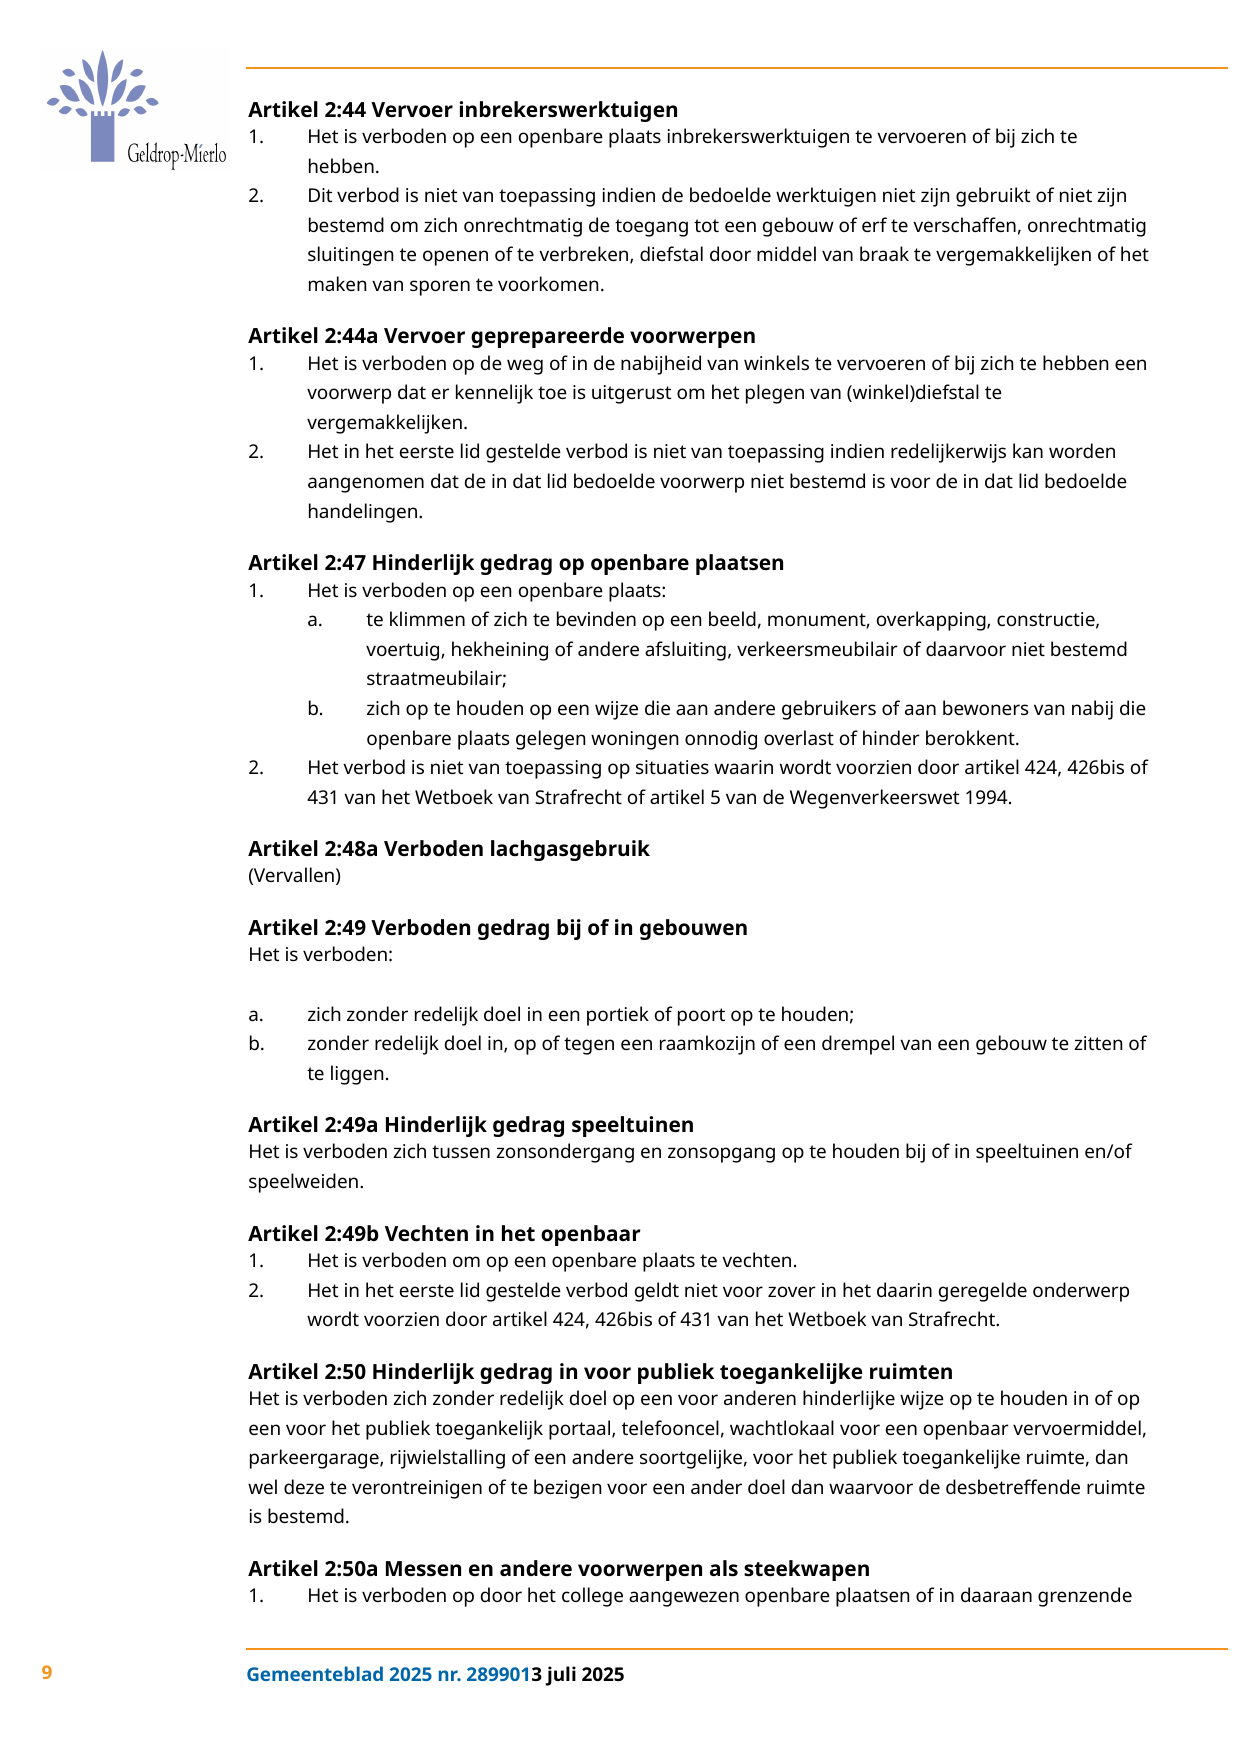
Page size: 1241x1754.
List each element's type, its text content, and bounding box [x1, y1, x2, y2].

text Artikel 2:50 Hinderlijk gedrag in voor publiek toegankelijke ruimten [248, 1357, 1152, 1385]
text Artikel 2:47 Hinderlijk gedrag op openbare plaatsen [248, 548, 1152, 577]
text Artikel 2:49b Vechten in het openbaar [248, 1219, 1152, 1247]
text Het is verboden: [248, 942, 1152, 967]
text (Vervallen) [248, 863, 1152, 888]
picture [41, 47, 231, 172]
text Het is verboden zich zonder redelijk doel op een voor anderen hinderlijke wijze op te houden in of op een voor het publiek toegankelijk portaal, telefooncel, wachtlokaal voor een openbaar vervoermiddel, parkeergarage, rijwielstalling of een andere soortgelijke, voor het publiek toegankelijke ruimte, dan wel deze te verontreinigen of te bezigen voor een ander doel dan waarvoor de desbetreffende ruimte is bestemd. [248, 1385, 1152, 1529]
text Artikel 2:49 Verboden gedrag bij of in gebouwen [248, 913, 1152, 942]
text Het is verboden zich tussen zonsondergang en zonsopgang op te houden bij of in speeltuinen en/of speelweiden. [248, 1139, 1152, 1194]
text Artikel 2:49a Hinderlijk gedrag speeltuinen [248, 1110, 1152, 1139]
text Artikel 2:50a Messen en andere voorwerpen als steekwapen [248, 1554, 1152, 1582]
list zich op te houden op een wijze die aan andere gebruikers of aan bewoners van nabij die openbare plaats gelegen woningen onnodig overlast of hinder berokkent. [307, 695, 1152, 750]
text Artikel 2:48a Verboden lachgasgebruik [248, 834, 1152, 863]
list te klimmen of zich te bevinden op een beeld, monument, overkapping, constructie, voertuig, hekheining of andere afsluiting, verkeersmeubilair of daarvoor niet bestemd straatmeubilair; [307, 606, 1152, 691]
list Het is verboden op door het college aangewezen openbare plaatsen of in daaraan grenzende [248, 1582, 1152, 1608]
list Het is verboden op een openbare plaats: [248, 577, 1152, 602]
list Het is verboden op de weg of in de nabijheid van winkels te vervoeren of bij zich te hebben een voorwerp dat er kennelijk toe is uitgerust om het plegen van (winkel)diefstal te vergemakkelijken. [248, 350, 1152, 435]
list Het verbod is niet van toepassing op situaties waarin wordt voorzien door artikel 424, 426bis of 431 van het Wetboek van Strafrecht of artikel 5 van de Wegenverkeerswet 1994. [248, 754, 1152, 809]
list zonder redelijk doel in, op of tegen een raamkozijn of een drempel van een gebouw te zitten of te liggen. [248, 1030, 1152, 1086]
list Het is verboden om op een openbare plaats te vechten. [248, 1247, 1152, 1273]
list Het in het eerste lid gestelde verbod geldt niet voor zover in het daarin geregelde onderwerp wordt voorzien door artikel 424, 426bis of 431 van het Wetboek van Strafrecht. [248, 1277, 1152, 1332]
text Artikel 2:44a Vervoer geprepareerde voorwerpen [248, 322, 1152, 350]
text Artikel 2:44 Vervoer inbrekerswerktuigen [248, 95, 1152, 123]
list zich zonder redelijk doel in een portiek of poort op te houden; [248, 1001, 1152, 1026]
list Dit verbod is niet van toepassing indien de bedoelde werktuigen niet zijn gebruikt of niet zijn bestemd om zich onrechtmatig de toegang tot een gebouw of erf te verschaffen, onrechtmatig sluitingen te openen of te verbreken, diefstal door middel van braak te vergemakkelijken of het maken van sporen te voorkomen. [248, 182, 1152, 297]
list Het is verboden op een openbare plaats inbrekerswerktuigen te vervoeren of bij zich te hebben. [248, 123, 1152, 178]
list Het in het eerste lid gestelde verbod is niet van toepassing indien redelijkerwijs kan worden aangenomen dat de in dat lid bedoelde voorwerp niet bestemd is voor de in dat lid bedoelde handelingen. [248, 439, 1152, 524]
